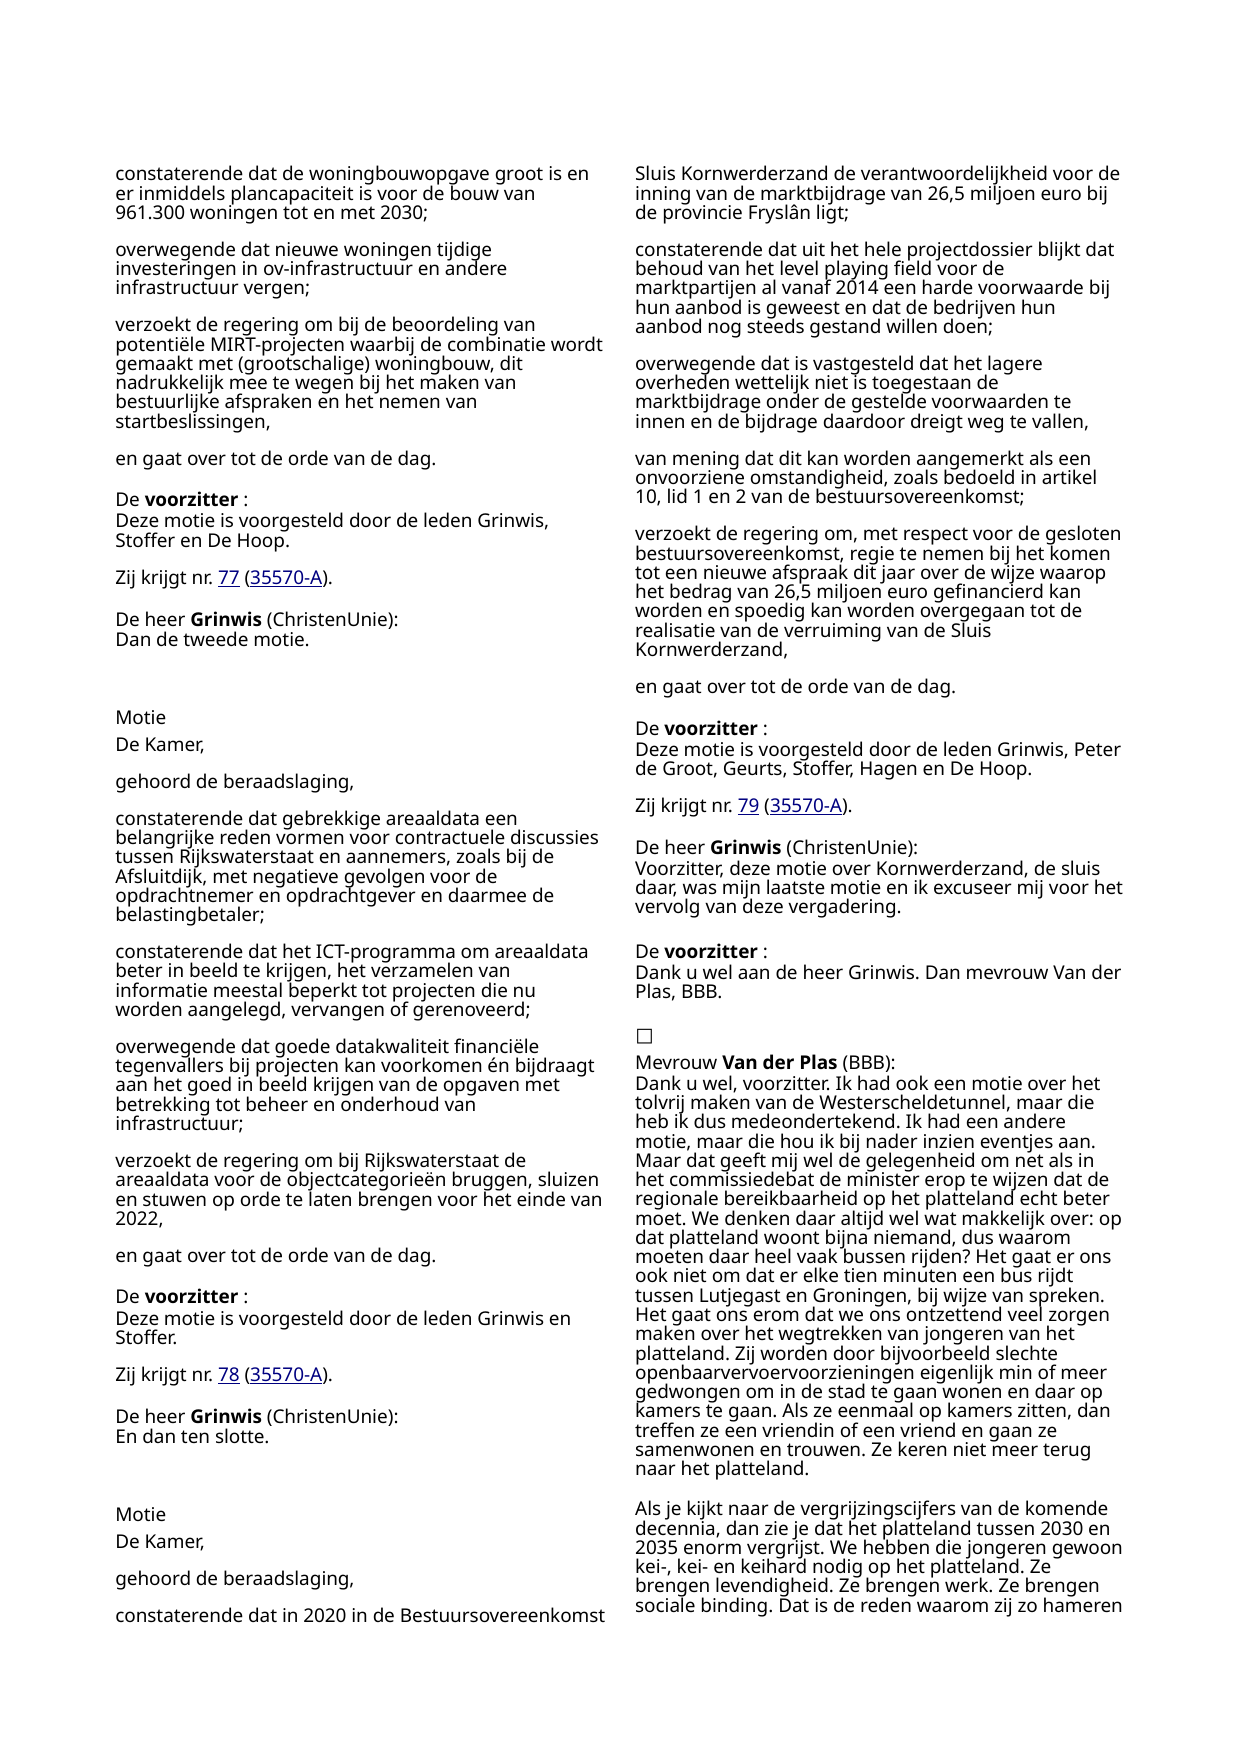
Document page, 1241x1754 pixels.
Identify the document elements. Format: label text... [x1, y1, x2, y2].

text Mevrouw Van der Plas (BBB): [635, 1049, 1125, 1075]
text overwegende dat goede datakwaliteit financiële tegenvallers bij projecten kan voorkomen én bijdraagt aan het goed in beeld krijgen van de opgaven met betrekking tot beheer en onderhoud van infrastructuur; [115, 1038, 605, 1134]
text De heer Grinwis (ChristenUnie): [115, 1403, 605, 1428]
text En dan ten slotte. [115, 1428, 605, 1448]
text Motie [115, 704, 605, 730]
text ⬜ [635, 1023, 1125, 1049]
text Voorzitter, deze motie over Kornwerderzand, de sluis daar, was mijn laatste motie en ik excuseer mij voor het vervolg van deze vergadering. [635, 859, 1125, 917]
text De voorzitter : [115, 1284, 605, 1309]
text Dank u wel aan de heer Grinwis. Dan mevrouw Van der Plas, BBB. [635, 964, 1125, 1002]
text Motie [115, 1501, 605, 1527]
text constaterende dat de woningbouwopgave groot is en er inmiddels plancapaciteit is voor de bouw van 961.300 woningen tot en met 2030; [115, 165, 605, 223]
text De heer Grinwis (ChristenUnie): [115, 606, 605, 631]
text Als je kijkt naar de vergrijzingscijfers van de komende decennia, dan zie je dat het platteland tussen 2030 en 2035 enorm vergrijst. We hebben die jongeren gewoon kei-, kei- en keihard nodig op het platteland. Ze brengen levendigheid. Ze brengen werk. Ze brengen sociale binding. Dat is de reden waarom zij zo hameren [635, 1500, 1125, 1616]
text constaterende dat uit het hele projectdossier blijkt dat behoud van het level playing field voor de marktpartijen al vanaf 2014 een harde voorwaarde bij hun aanbod is geweest en dat de bedrijven hun aanbod nog steeds gestand willen doen; [635, 241, 1125, 337]
text De heer Grinwis (ChristenUnie): [635, 834, 1125, 859]
text overwegende dat is vastgesteld dat het lagere overheden wettelijk niet is toegestaan de marktbijdrage onder de gestelde voorwaarden te innen en de bijdrage daardoor dreigt weg te vallen, [635, 355, 1125, 432]
text verzoekt de regering om bij Rijkswaterstaat de areaaldata voor de objectcategorieën bruggen, sluizen en stuwen op orde te laten brengen voor het einde van 2022, [115, 1152, 605, 1229]
text De voorzitter : [115, 487, 605, 512]
text constaterende dat in 2020 in de Bestuursovereenkomst [115, 1607, 605, 1626]
text constaterende dat het ICT-programma om areaaldata beter in beeld te krijgen, het verzamelen van informatie meestal beperkt tot projecten die nu worden aangelegd, vervangen of gerenoveerd; [115, 943, 605, 1020]
text Deze motie is voorgesteld door de leden Grinwis, Stoffer en De Hoop. [115, 512, 605, 551]
text Dank u wel, voorzitter. Ik had ook een motie over het tolvrij maken van de Westerscheldetunnel, maar die heb ik dus medeondertekend. Ik had een andere motie, maar die hou ik bij nader inzien eventjes aan. Maar dat geeft mij wel de gelegenheid om net als in het commissiedebat de minister erop te wijzen dat de regionale bereikbaarheid op het platteland echt beter moet. We denken daar altijd wel wat makkelijk over: op dat platteland woont bijna niemand, dus waarom moeten daar heel vaak bussen rijden? Het gaat er ons ook niet om dat er elke tien minuten een bus rijdt tussen Lutjegast en Groningen, bij wijze van spreken. Het gaat ons erom dat we ons ontzettend veel zorgen maken over het wegtrekken van jongeren van het platteland. Zij worden door bijvoorbeeld slechte openbaarvervoervoorzieningen eigenlijk min of meer gedwongen om in de stad te gaan wonen en daar op kamers te gaan. Als ze eenmaal op kamers zitten, dan treffen ze een vriendin of een vriend en gaan ze samenwonen en trouwen. Ze keren niet meer terug naar het platteland. [635, 1075, 1125, 1479]
text en gaat over tot de orde van de dag. [115, 450, 605, 469]
text constaterende dat gebrekkige areaaldata een belangrijke reden vormen voor contractuele discussies tussen Rijkswaterstaat en aannemers, zoals bij de Afsluitdijk, met negatieve gevolgen voor de opdrachtnemer en opdrachtgever en daarmee de belastingbetaler; [115, 810, 605, 925]
text overwegende dat nieuwe woningen tijdige investeringen in ov-infrastructuur en andere infrastructuur vergen; [115, 241, 605, 299]
text De voorzitter : [635, 715, 1125, 741]
text en gaat over tot de orde van de dag. [115, 1247, 605, 1266]
text De Kamer, [115, 1533, 605, 1552]
text gehoord de beraadslaging, [115, 773, 605, 792]
text Deze motie is voorgesteld door de leden Grinwis, Peter de Groot, Geurts, Stoffer, Hagen en De Hoop. [635, 741, 1125, 779]
text De Kamer, [115, 736, 605, 755]
text van mening dat dit kan worden aangemerkt als een onvoorziene omstandigheid, zoals bedoeld in artikel 10, lid 1 en 2 van de bestuursovereenkomst; [635, 450, 1125, 507]
text gehoord de beraadslaging, [115, 1570, 605, 1589]
text Zij krijgt nr. 77 (35570-A). [115, 569, 605, 588]
text Dan de tweede motie. [115, 631, 605, 651]
text en gaat over tot de orde van de dag. [635, 678, 1125, 697]
text verzoekt de regering om bij de beoordeling van potentiële MIRT-projecten waarbij de combinatie wordt gemaakt met (grootschalige) woningbouw, dit nadrukkelijk mee te wegen bij het maken van bestuurlijke afspraken en het nemen van startbeslissingen, [115, 316, 605, 432]
text Deze motie is voorgesteld door de leden Grinwis en Stoffer. [115, 1309, 605, 1348]
text Sluis Kornwerderzand de verantwoordelijkheid voor de inning van de marktbijdrage van 26,5 miljoen euro bij de provincie Fryslân ligt; [635, 165, 1125, 223]
text De voorzitter : [635, 938, 1125, 964]
text Zij krijgt nr. 79 (35570-A). [635, 797, 1125, 816]
text verzoekt de regering om, met respect voor de gesloten bestuursovereenkomst, regie te nemen bij het komen tot een nieuwe afspraak dit jaar over de wijze waarop het bedrag van 26,5 miljoen euro gefinancierd kan worden en spoedig kan worden overgegaan tot de realisatie van de verruiming van de Sluis Kornwerderzand, [635, 525, 1125, 660]
text Zij krijgt nr. 78 (35570-A). [115, 1366, 605, 1385]
